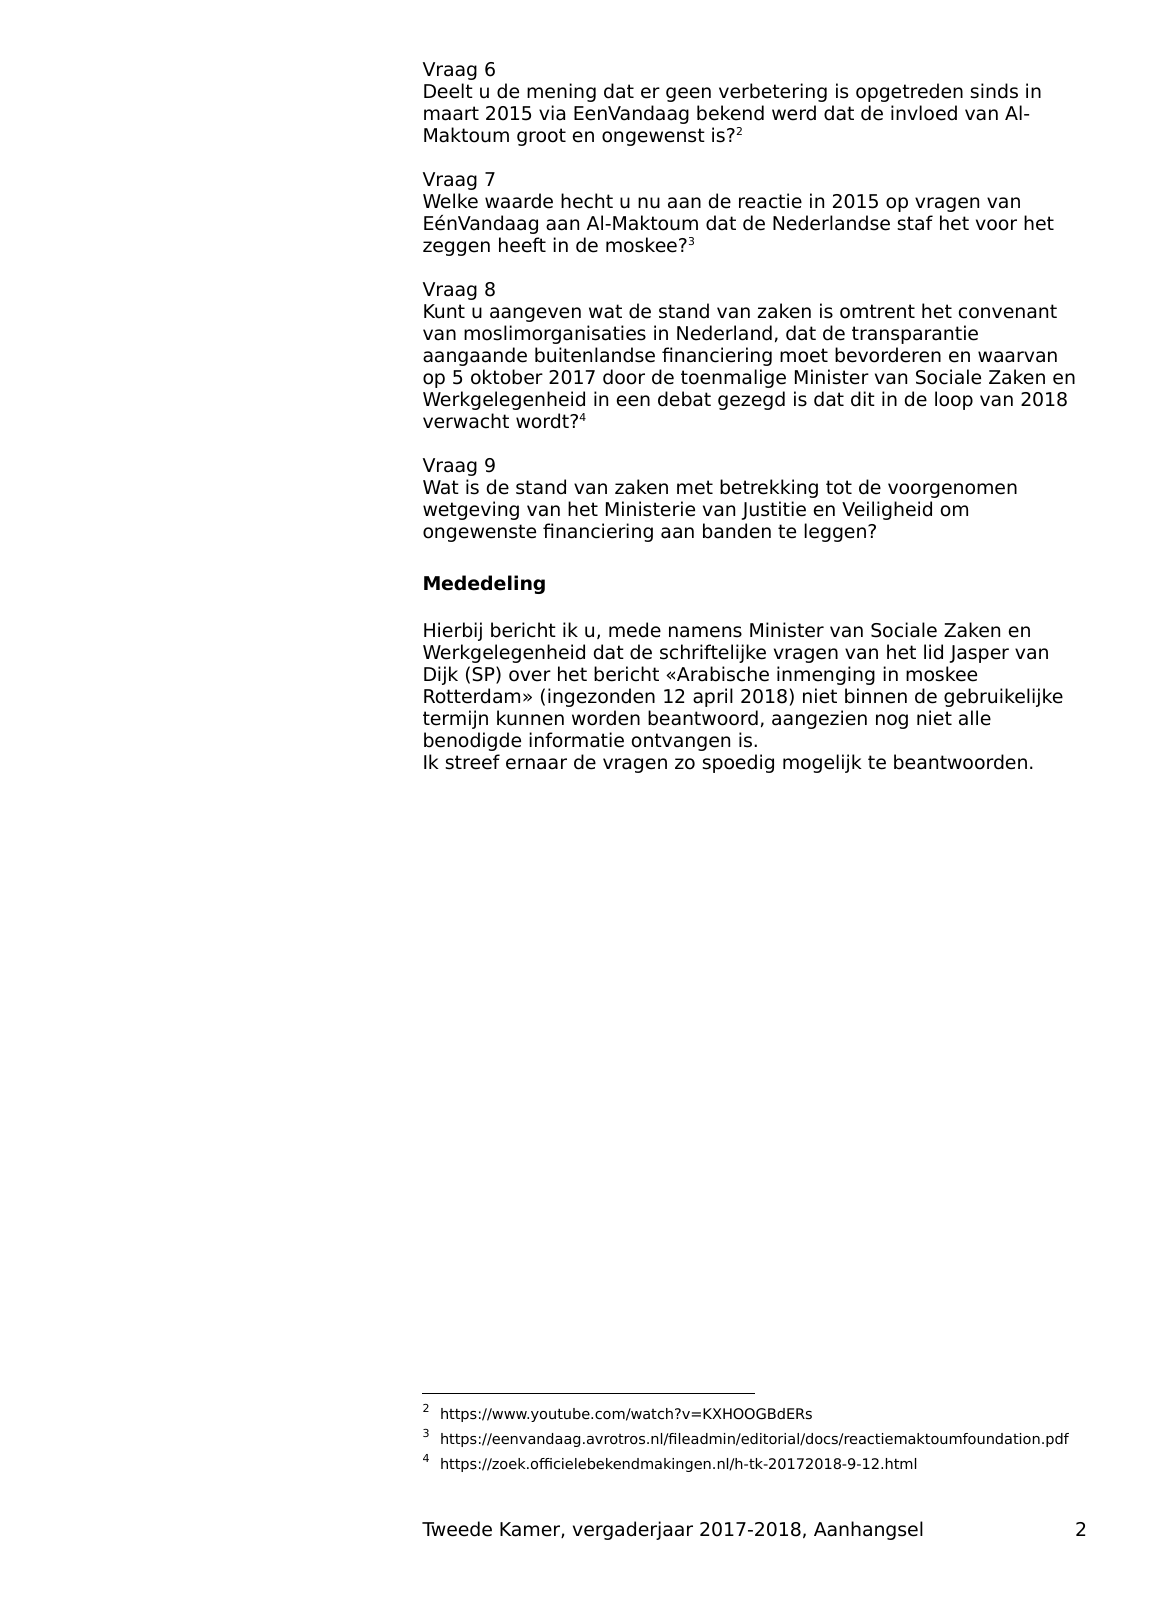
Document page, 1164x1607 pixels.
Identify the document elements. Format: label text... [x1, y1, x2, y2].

text Vraag 9 [422, 455, 1087, 477]
text Kunt u aangeven wat de stand van zaken is omtrent het convenant van moslimorganisaties in Nederland, dat de transparantie aangaande buitenlandse financiering moet bevorderen en waarvan op 5 oktober 2017 door de toenmalige Minister van Sociale Zaken en Werkgelegenheid in een debat gezegd is dat dit in de loop van 2018 verwacht wordt? [422, 301, 1087, 433]
text https://eenvandaag.avrotros.nl/fileadmin/editorial/docs/reactiemaktoumfoundation.pdf [422, 1427, 1087, 1449]
text Vraag 6 [422, 59, 1087, 81]
text Vraag 8 [422, 279, 1087, 301]
text https://zoek.officielebekendmakingen.nl/h-tk-20172018-9-12.html [422, 1452, 1087, 1474]
text Welke waarde hecht u nu aan de reactie in 2015 op vragen van EénVandaag aan Al-Maktoum dat de Nederlandse staf het voor het zeggen heeft in de moskee? [422, 191, 1087, 257]
text https://www.youtube.com/watch?v=KXHOOGBdERs [422, 1402, 1087, 1424]
text Wat is de stand van zaken met betrekking tot de voorgenomen wetgeving van het Ministerie van Justitie en Veiligheid om ongewenste financiering aan banden te leggen? [422, 477, 1087, 543]
text Vraag 7 [422, 169, 1087, 191]
subtitle Mededeling [422, 573, 1087, 595]
text Deelt u de mening dat er geen verbetering is opgetreden sinds in maart 2015 via EenVandaag bekend werd dat de invloed van Al-Maktoum groot en ongewenst is? [422, 81, 1087, 147]
text Hierbij bericht ik u, mede namens Minister van Sociale Zaken en Werkgelegenheid dat de schriftelijke vragen van het lid Jasper van Dijk (SP) over het bericht «Arabische inmenging in moskee Rotterdam» (ingezonden 12 april 2018) niet binnen de gebruikelijke termijn kunnen worden beantwoord, aangezien nog niet alle benodigde informatie ontvangen is. [422, 620, 1087, 752]
text Ik streef ernaar de vragen zo spoedig mogelijk te beantwoorden. [422, 752, 1087, 774]
